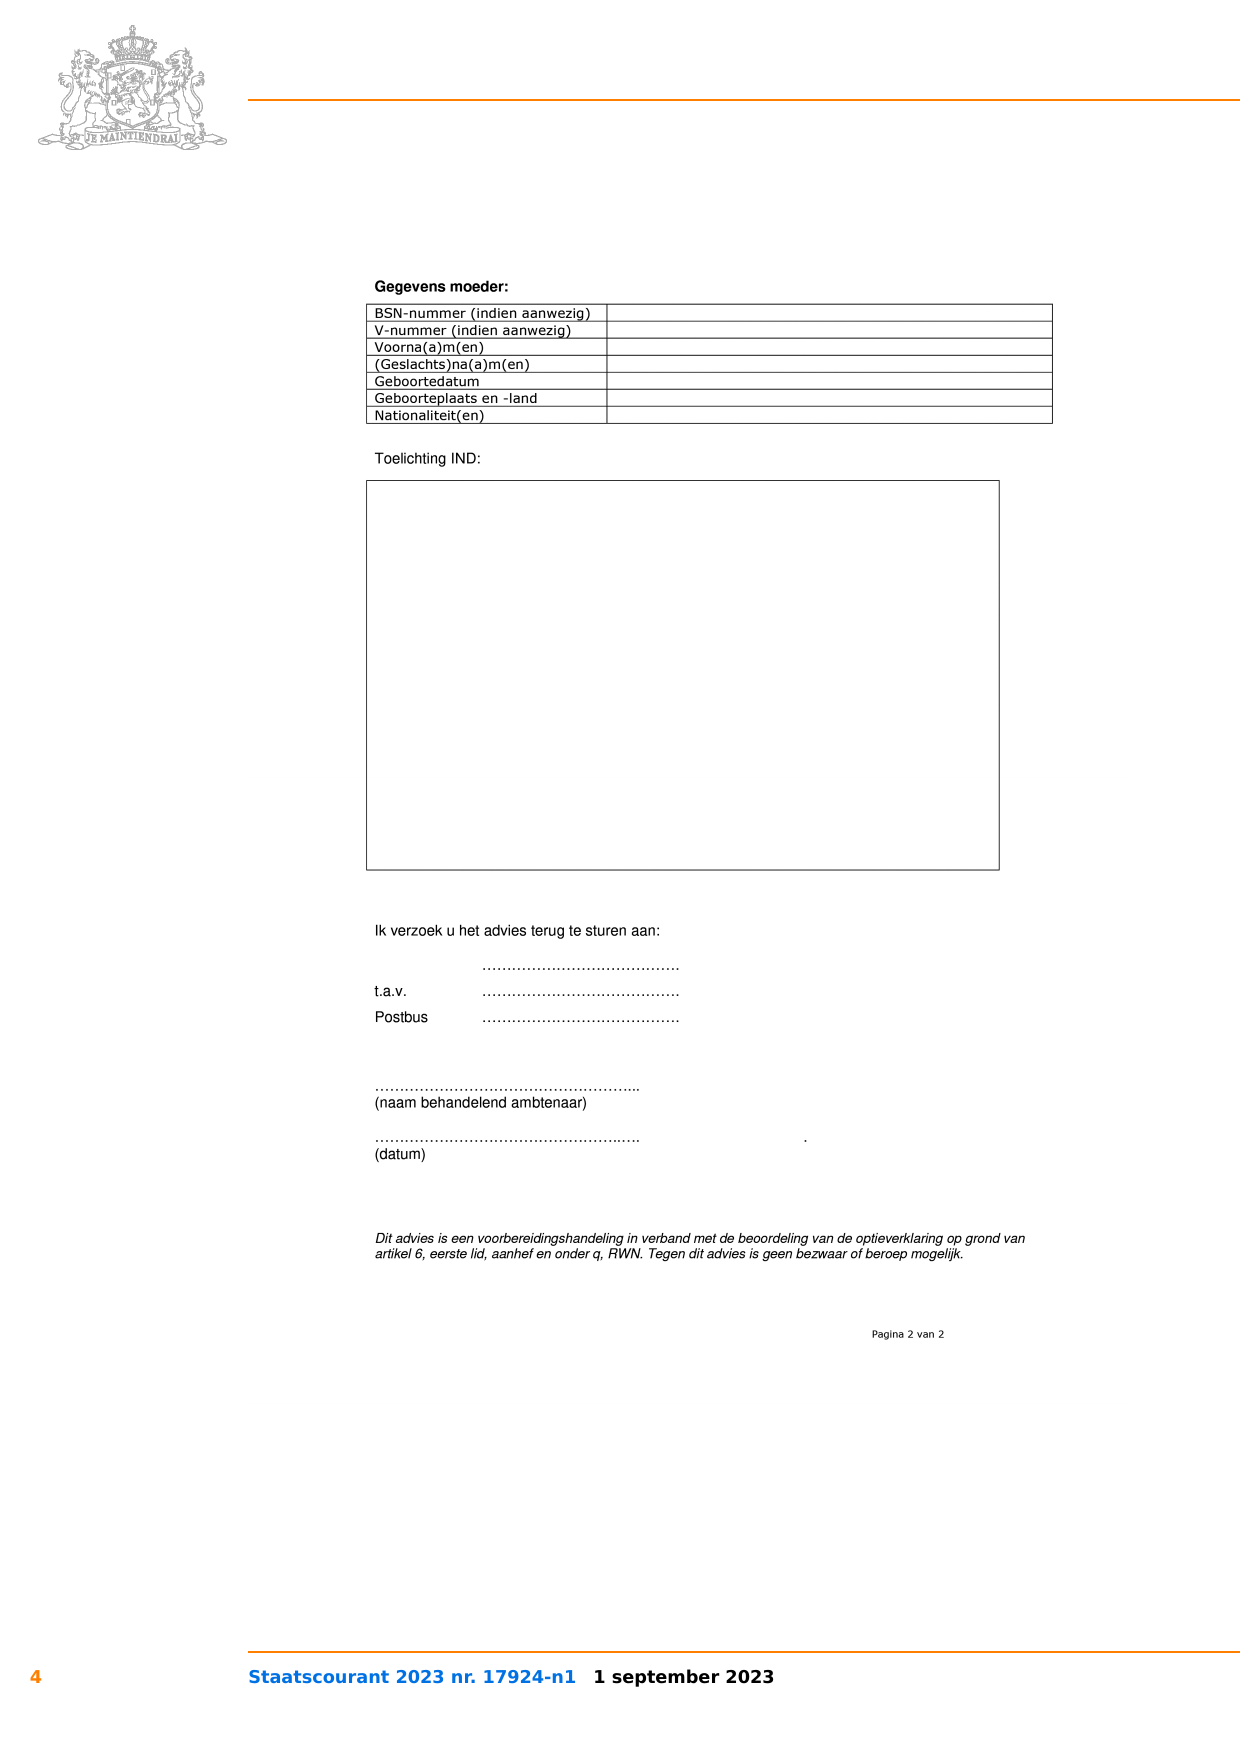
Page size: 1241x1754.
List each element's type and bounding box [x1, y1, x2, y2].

picture [248, 151, 1134, 1404]
picture [38, 25, 227, 150]
